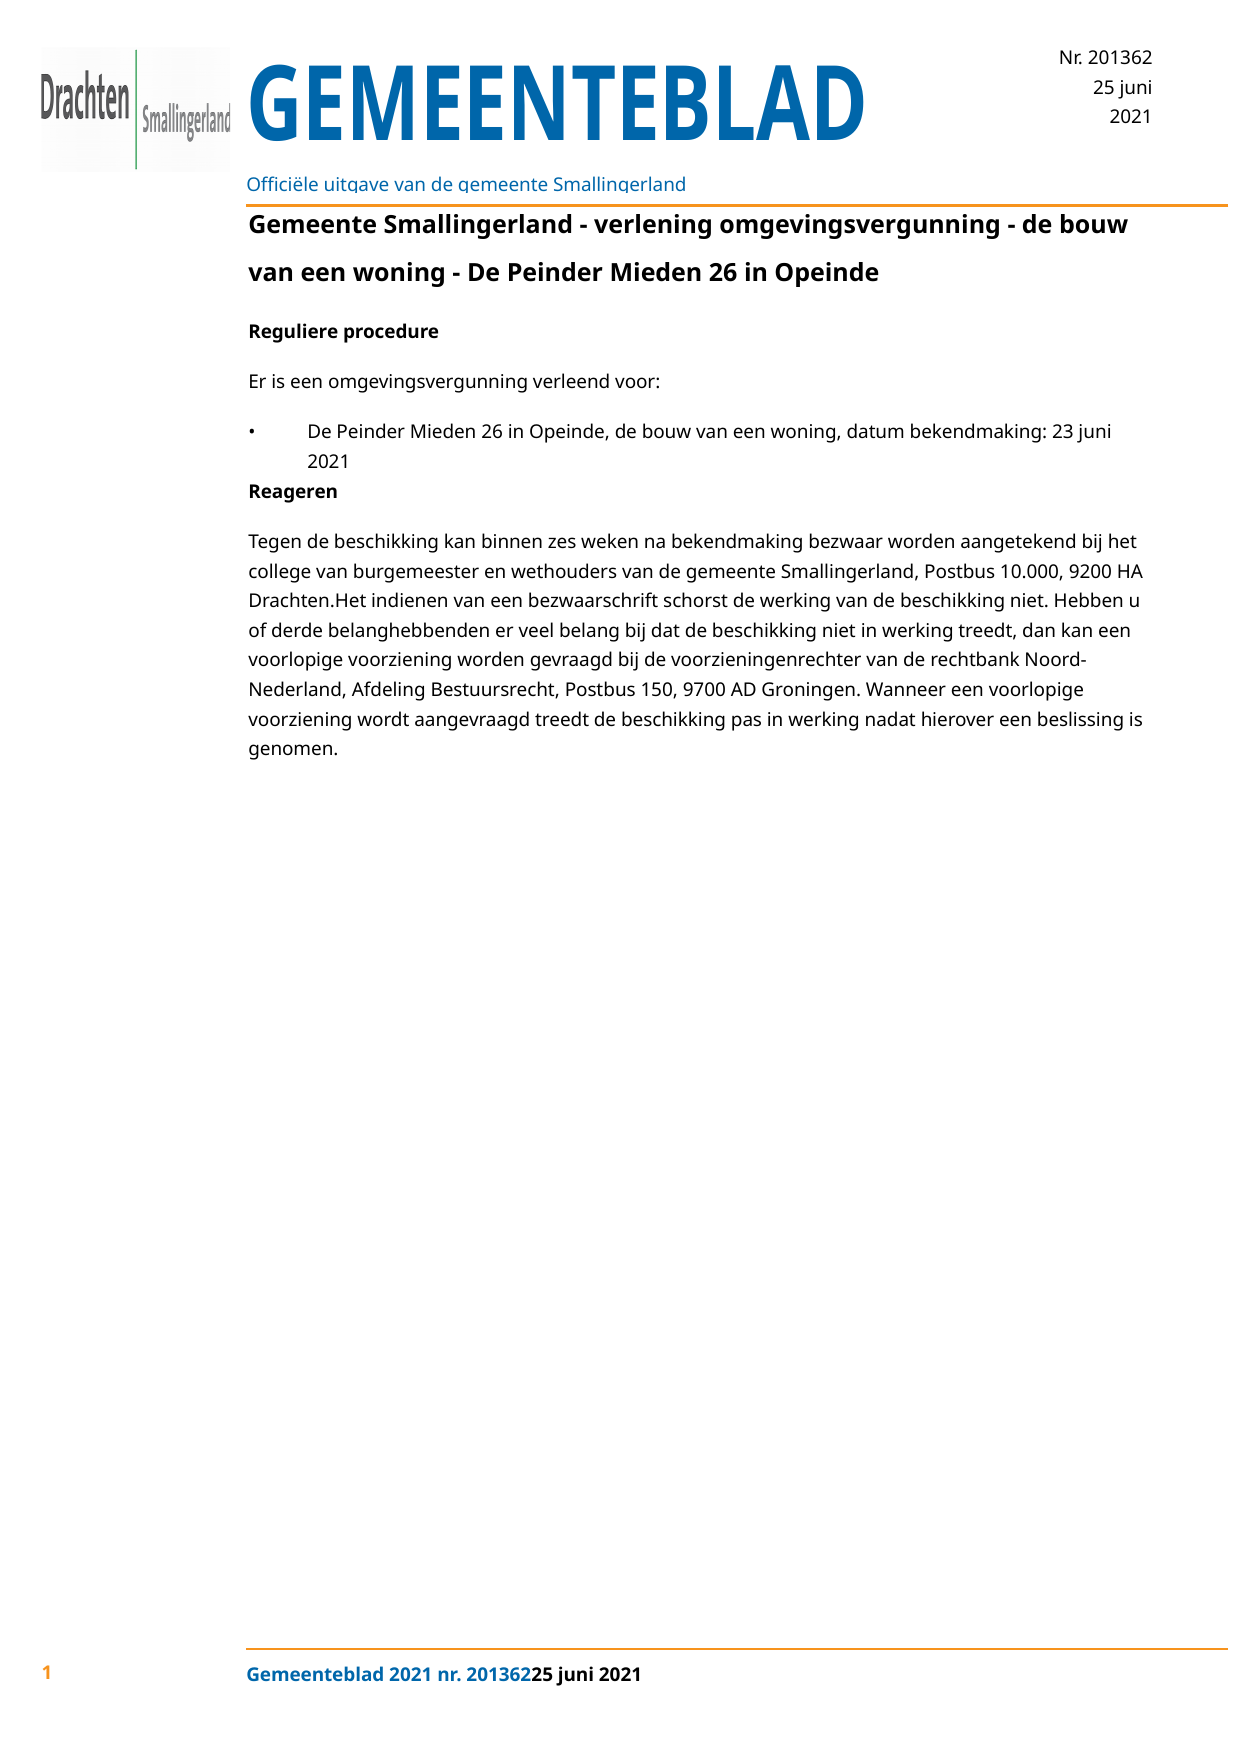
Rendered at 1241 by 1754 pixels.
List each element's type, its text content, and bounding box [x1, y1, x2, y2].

text Gemeente Smallingerland - verlening omgevingsvergunning - de bouw van een woning - De Peinder Mieden 26 in Opeinde [248, 207, 1152, 288]
text Tegen de beschikking kan binnen zes weken na bekendmaking bezwaar worden aangetekend bij het college van burgemeester en wethouders van de gemeente Smallingerland, Postbus 10.000, 9200 HA Drachten.Het indienen van een bezwaarschrift schorst de werking van de beschikking niet. Hebben u of derde belanghebbenden er veel belang bij dat de beschikking niet in werking treedt, dan kan een voorlopige voorziening worden gevraagd bij de voorzieningenrechter van de rechtbank Noord-Nederland, Afdeling Bestuursrecht, Postbus 150, 9700 AD Groningen. Wanneer een voorlopige voorziening wordt aangevraagd treedt de beschikking pas in werking nadat hierover een beslissing is genomen. [248, 528, 1152, 761]
picture [41, 47, 231, 172]
text Er is een omgevingsvergunning verleend voor: [248, 368, 1152, 394]
list De Peinder Mieden 26 in Opeinde, de bouw van een woning, datum bekendmaking: 23 juni 2021 [248, 419, 1152, 474]
text Reguliere procedure [248, 318, 1152, 344]
text Reageren [248, 478, 1152, 504]
